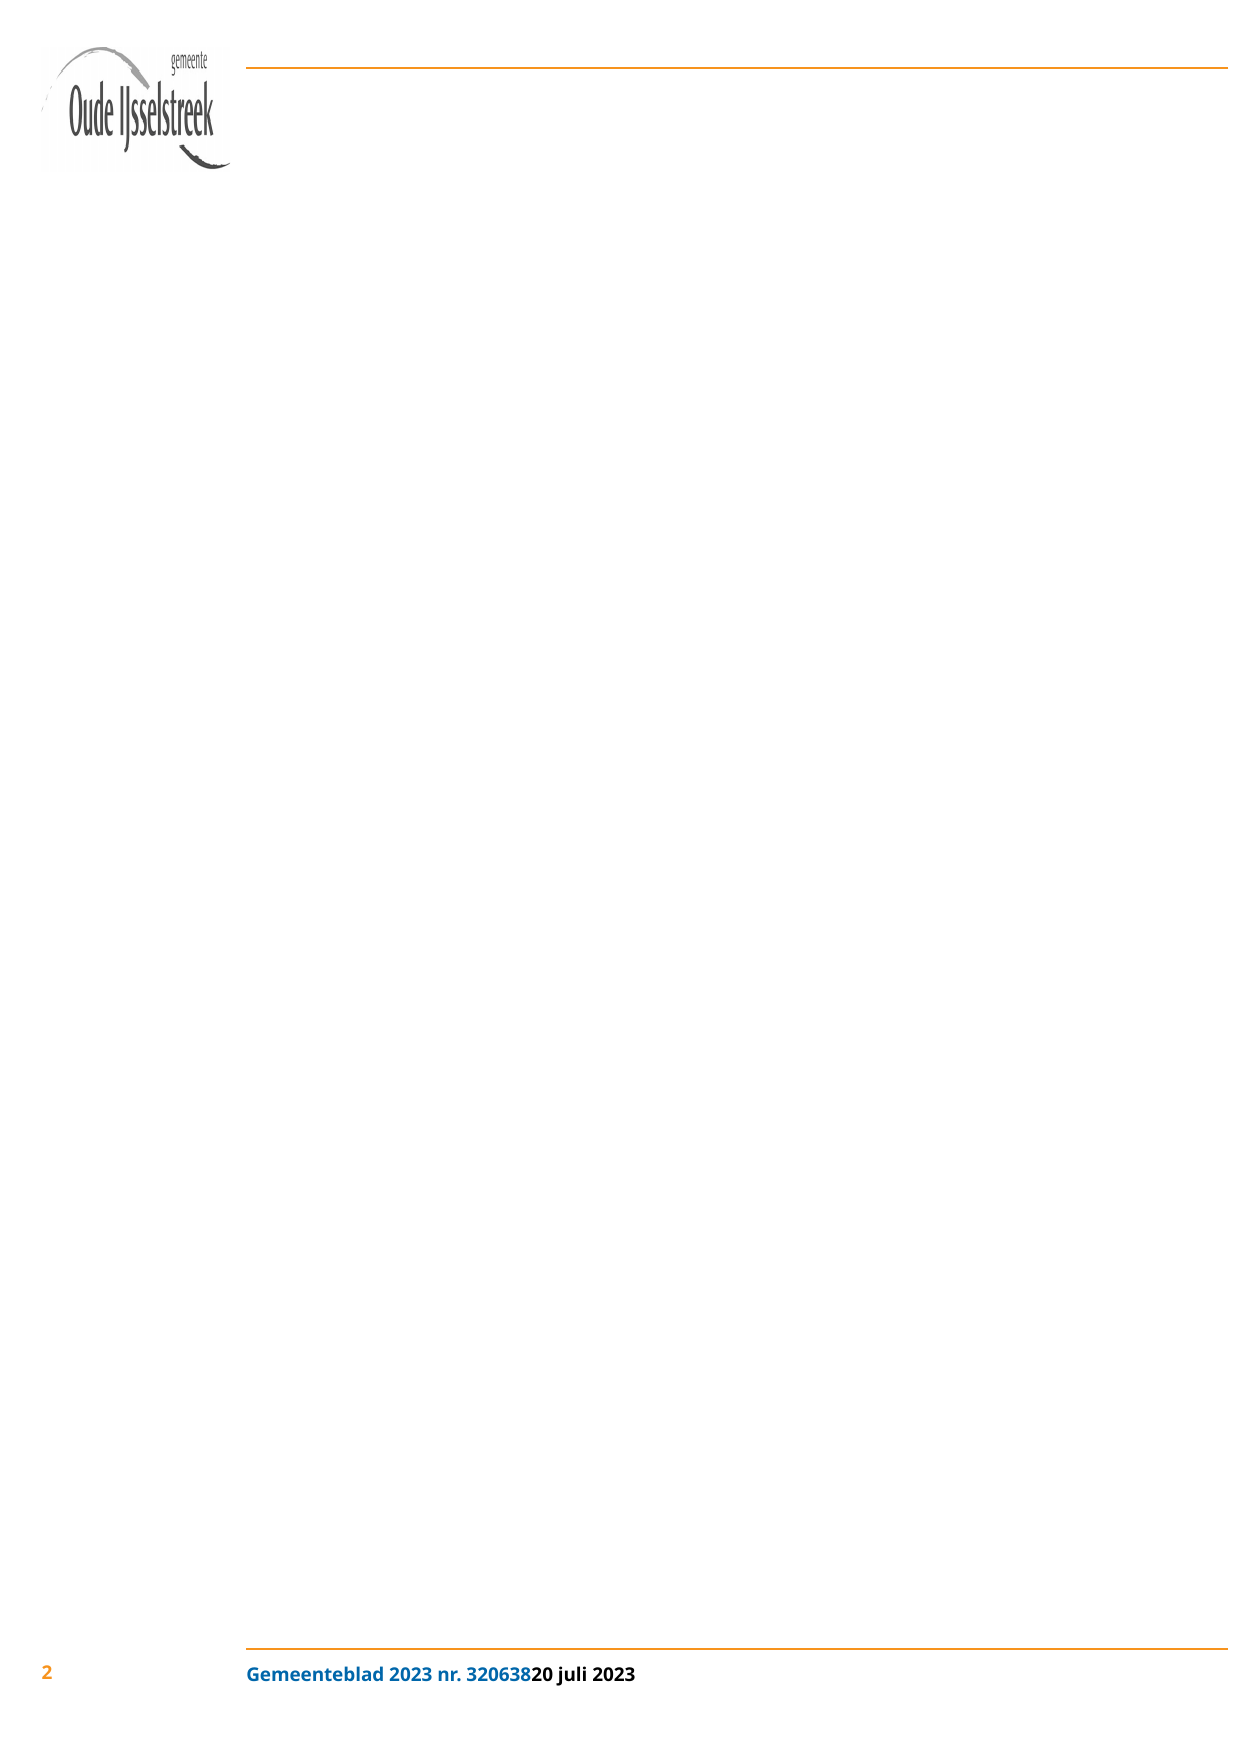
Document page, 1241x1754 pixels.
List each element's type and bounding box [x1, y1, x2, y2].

picture [41, 47, 231, 172]
